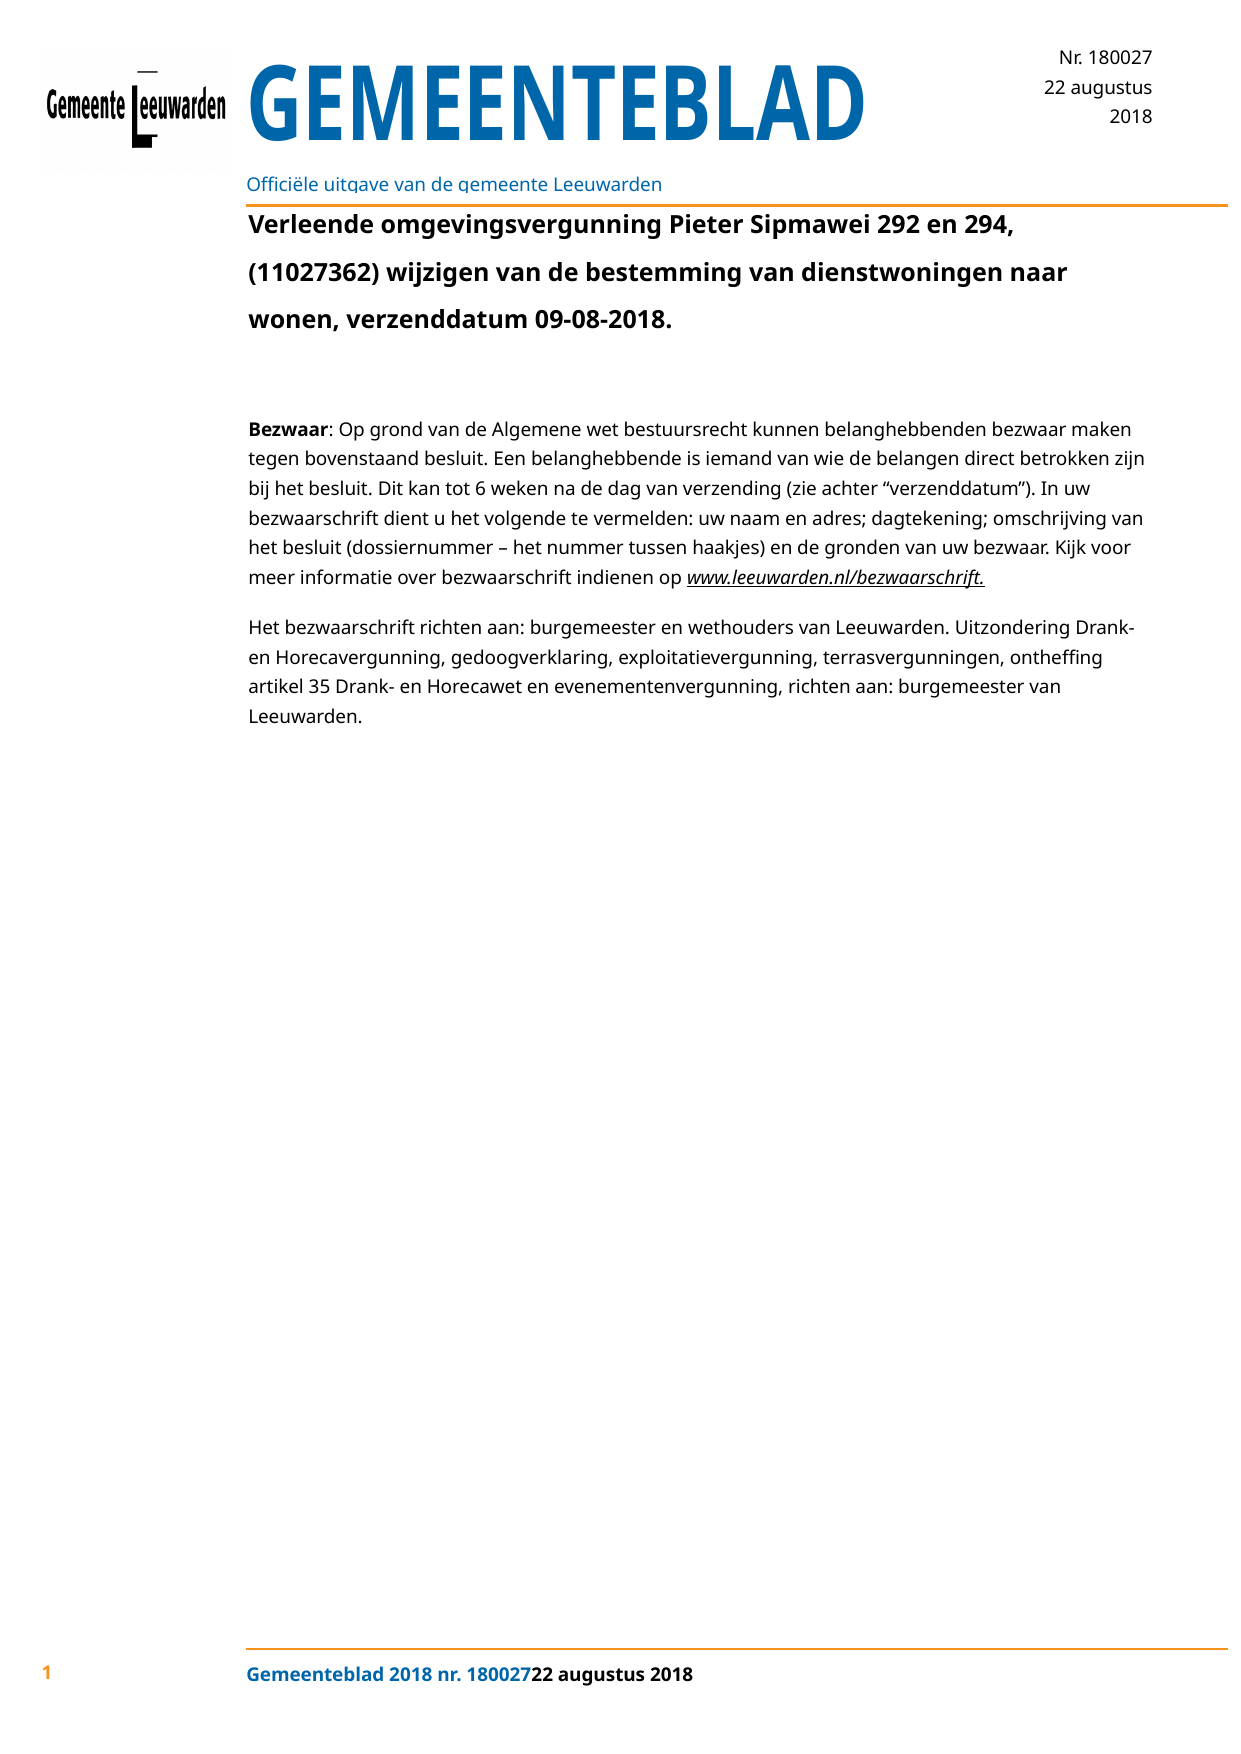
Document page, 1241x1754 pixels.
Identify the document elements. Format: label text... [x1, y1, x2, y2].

picture [41, 47, 231, 172]
text Het bezwaarschrift richten aan: burgemeester en wethouders van Leeuwarden. Uitzondering Drank- en Horecavergunning, gedoogverklaring, exploitatievergunning, terrasvergunningen, ontheffing artikel 35 Drank- en Horecawet en evenementenvergunning, richten aan: burgemeester van Leeuwarden. [248, 614, 1152, 729]
text Verleende omgevingsvergunning Pieter Sipmawei 292 en 294, (11027362) wijzigen van de bestemming van dienstwoningen naar wonen, verzenddatum 09-08-2018. [248, 207, 1152, 336]
text Bezwaar: Op grond van de Algemene wet bestuursrecht kunnen belanghebbenden bezwaar maken tegen bovenstaand besluit. Een belanghebbende is iemand van wie de belangen direct betrokken zijn bij het besluit. Dit kan tot 6 weken na de dag van verzending (zie achter “verzenddatum”). In uw bezwaarschrift dient u het volgende te vermelden: uw naam en adres; dagtekening; omschrijving van het besluit (dossiernummer – het nummer tussen haakjes) en de gronden van uw bezwaar. Kijk voor meer informatie over bezwaarschrift indienen op www.leeuwarden.nl/bezwaarschrift. [248, 416, 1152, 589]
